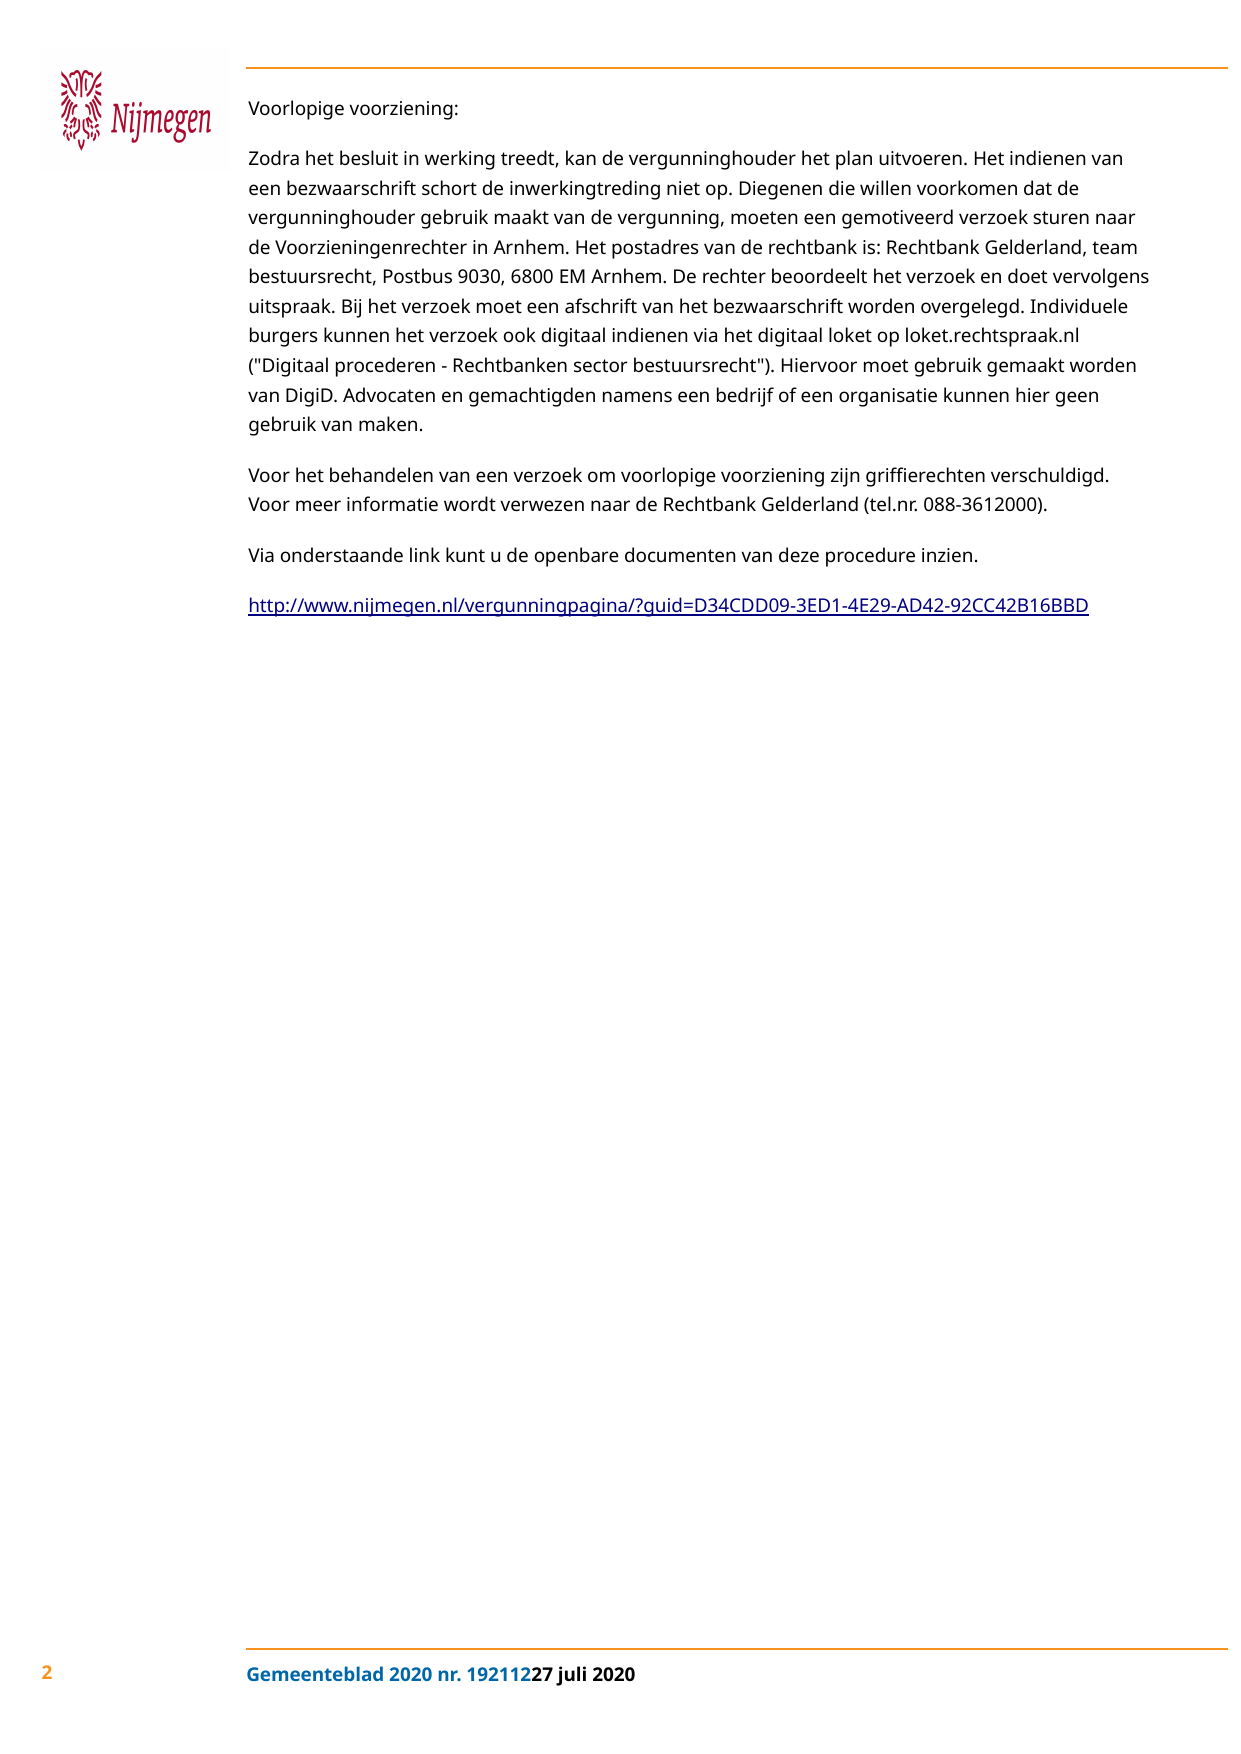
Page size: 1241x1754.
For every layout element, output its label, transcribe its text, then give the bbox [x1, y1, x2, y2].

text Via onderstaande link kunt u de openbare documenten van deze procedure inzien. [248, 542, 1152, 568]
text Zodra het besluit in werking treedt, kan de vergunninghouder het plan uitvoeren. Het indienen van een bezwaarschrift schort de inwerkingtreding niet op. Diegenen die willen voorkomen dat de vergunninghouder gebruik maakt van de vergunning, moeten een gemotiveerd verzoek sturen naar de Voorzieningenrechter in Arnhem. Het postadres van de rechtbank is: Rechtbank Gelderland, team bestuursrecht, Postbus 9030, 6800 EM Arnhem. De rechter beoordeelt het verzoek en doet vervolgens uitspraak. Bij het verzoek moet een afschrift van het bezwaarschrift worden overgelegd. Individuele burgers kunnen het verzoek ook digitaal indienen via het digitaal loket op loket.rechtspraak.nl ("Digitaal procederen - Rechtbanken sector bestuursrecht"). Hiervoor moet gebruik gemaakt worden van DigiD. Advocaten en gemachtigden namens een bedrijf of een organisatie kunnen hier geen gebruik van maken. [248, 145, 1152, 437]
picture [41, 47, 231, 172]
text http://www.nijmegen.nl/vergunningpagina/?guid=D34CDD09-3ED1-4E29-AD42-92CC42B16BBD [248, 592, 1152, 618]
text Voorlopige voorziening: [248, 95, 1152, 121]
text Voor het behandelen van een verzoek om voorlopige voorziening zijn griffierechten verschuldigd. Voor meer informatie wordt verwezen naar de Rechtbank Gelderland (tel.nr. 088-3612000). [248, 462, 1152, 517]
